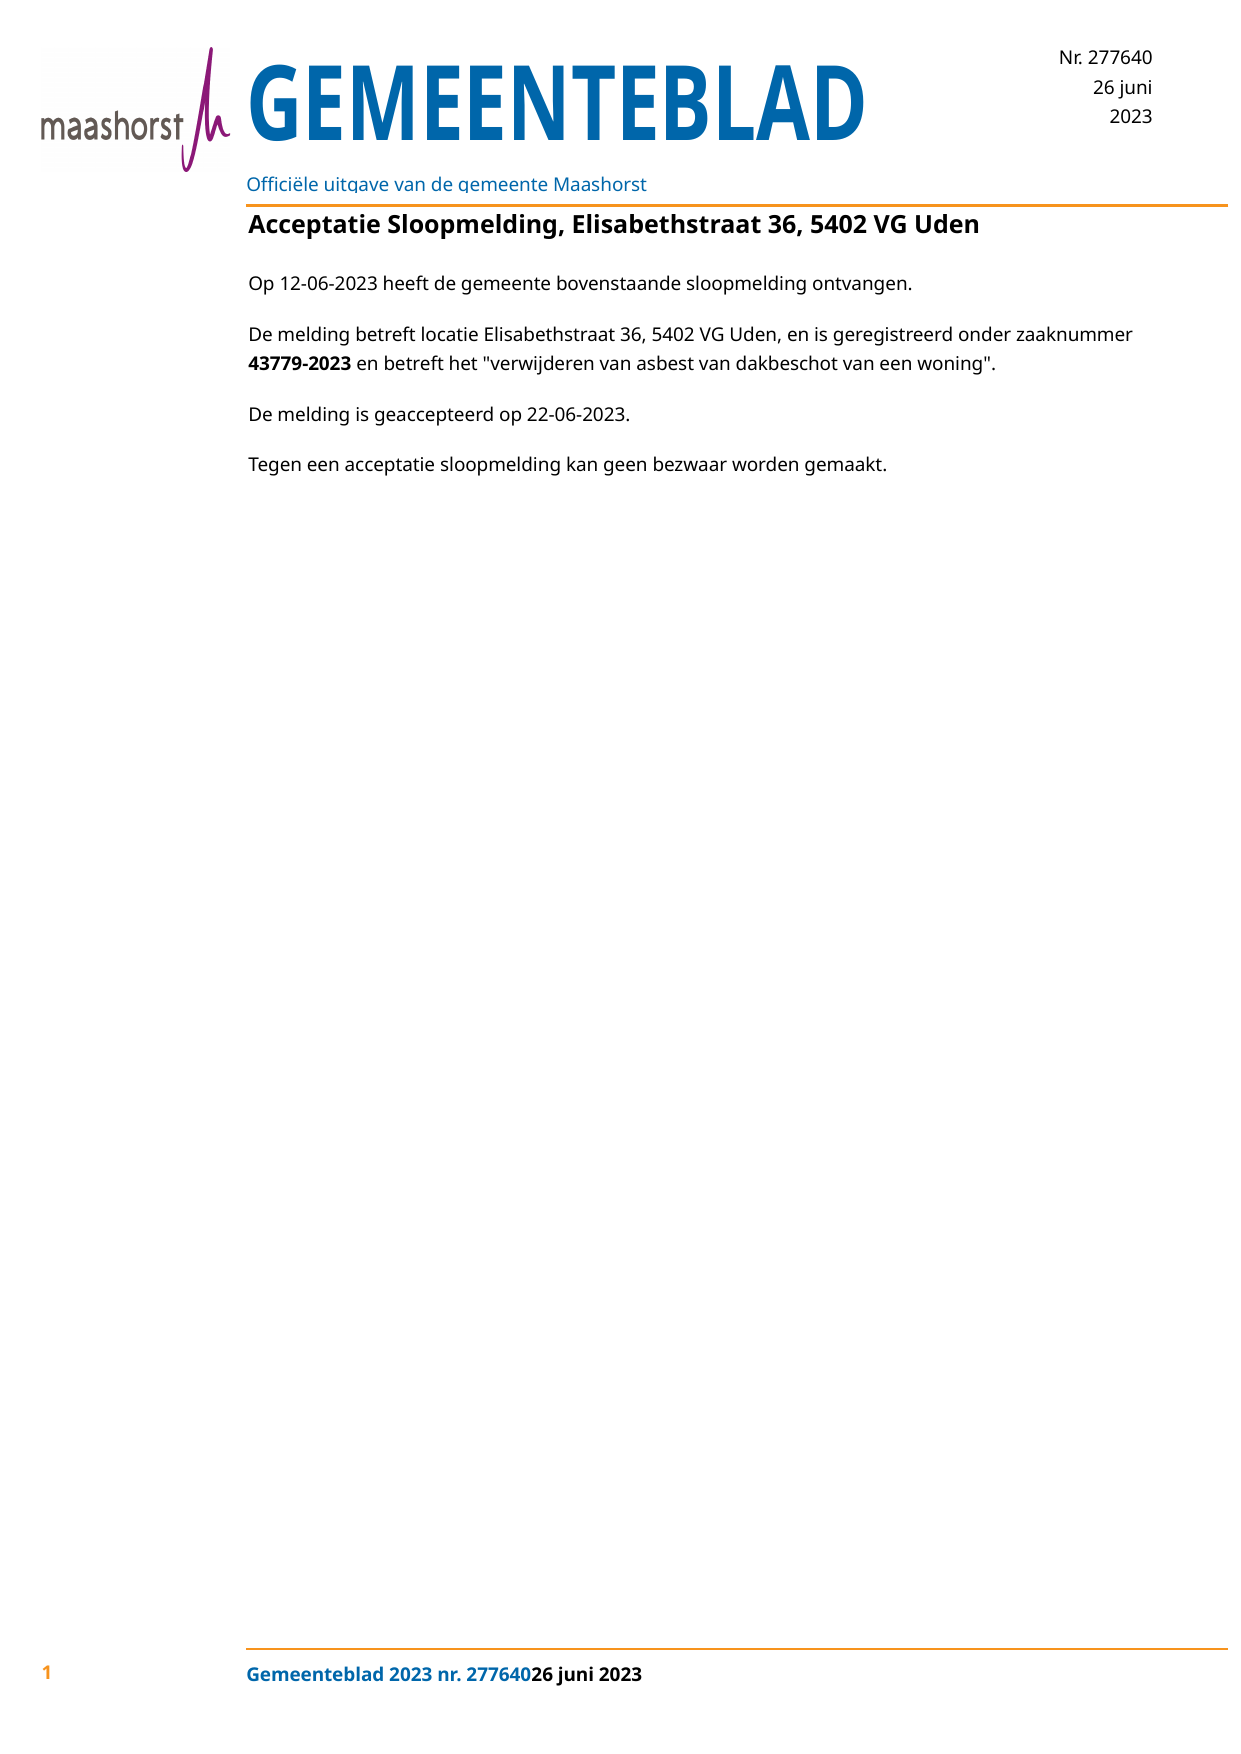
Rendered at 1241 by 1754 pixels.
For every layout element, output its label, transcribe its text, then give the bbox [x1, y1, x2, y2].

picture [41, 47, 231, 172]
text Op 12-06-2023 heeft de gemeente bovenstaande sloopmelding ontvangen. [248, 270, 1152, 296]
text Acceptatie Sloopmelding, Elisabethstraat 36, 5402 VG Uden [248, 207, 1152, 241]
text De melding betreft locatie Elisabethstraat 36, 5402 VG Uden, en is geregistreerd onder zaaknummer 43779-2023 en betreft het "verwijderen van asbest van dakbeschot van een woning". [248, 321, 1152, 376]
text De melding is geaccepteerd op 22-06-2023. [248, 401, 1152, 426]
text Tegen een acceptatie sloopmelding kan geen bezwaar worden gemaakt. [248, 451, 1152, 477]
